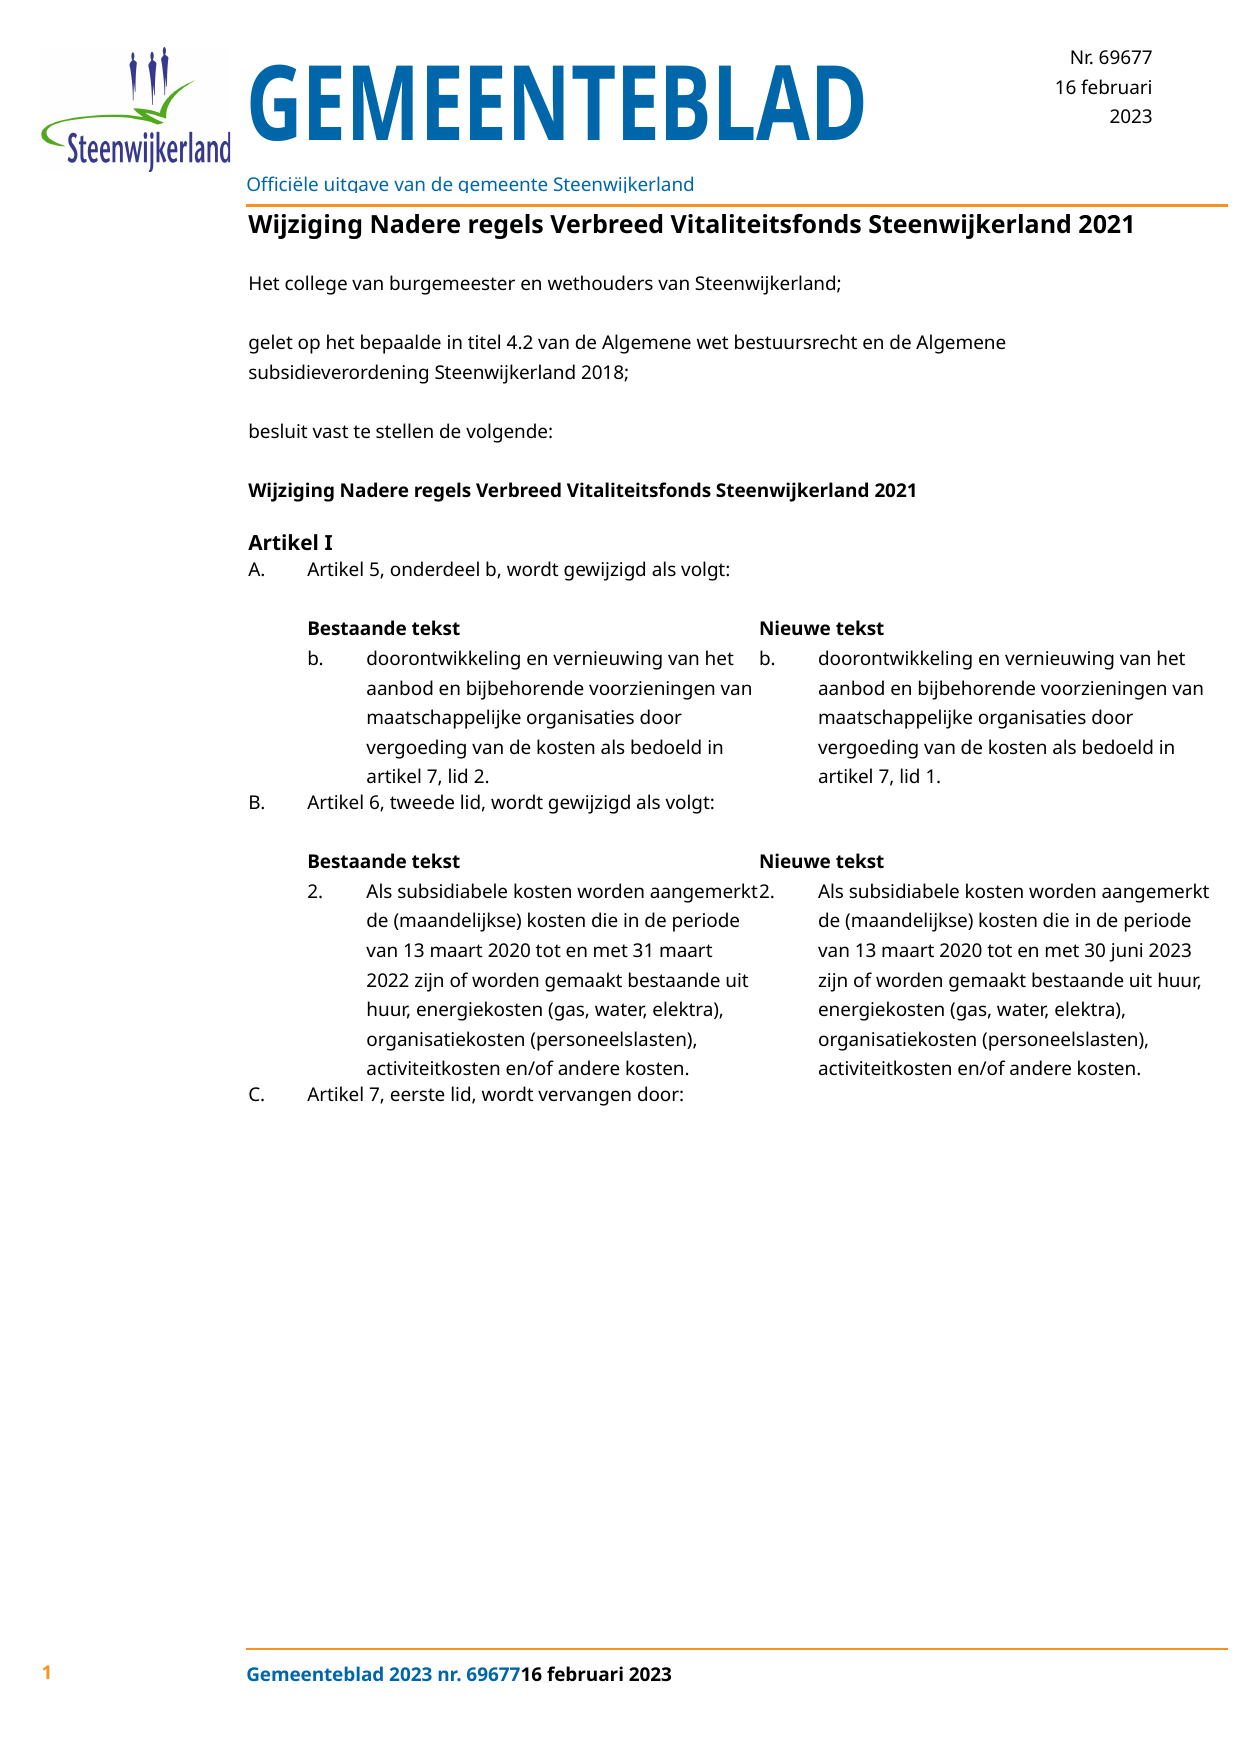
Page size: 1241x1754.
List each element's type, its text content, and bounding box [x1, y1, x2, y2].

list Artikel 7, eerste lid, wordt vervangen door: [248, 1081, 1152, 1107]
text Wijziging Nadere regels Verbreed Vitaliteitsfonds Steenwijkerland 2021 [248, 477, 1152, 503]
text Artikel I [248, 528, 1152, 556]
list Artikel 6, tweede lid, wordt gewijzigd als volgt: [248, 789, 1152, 815]
text Wijziging Nadere regels Verbreed Vitaliteitsfonds Steenwijkerland 2021 [248, 207, 1152, 241]
table_header Bestaande tekst Als subsidiabele kosten worden aangemerkt de (maandelijkse) kosten die in de periode van 13 maart 2020 tot en met 31 maart 2022 zijn of worden gemaakt bestaande uit huur, energiekosten (gas, water, elektra), organisatiekosten (personeelslasten), activiteitkosten en/of andere kosten. [307, 849, 759, 1081]
list Artikel 5, onderdeel b, wordt gewijzigd als volgt: [248, 556, 1152, 582]
text gelet op het bepaalde in titel 4.2 van de Algemene wet bestuursrecht en de Algemene subsidieverordening Steenwijkerland 2018; [248, 329, 1152, 385]
table_header Bestaande tekst doorontwikkeling en vernieuwing van het aanbod en bijbehorende voorzieningen van maatschappelijke organisaties door vergoeding van de kosten als bedoeld in artikel 7, lid 2. [307, 616, 759, 789]
table_header Nieuwe tekst Als subsidiabele kosten worden aangemerkt de (maandelijkse) kosten die in de periode van 13 maart 2020 tot en met 30 juni 2023 zijn of worden gemaakt bestaande uit huur, energiekosten (gas, water, elektra), organisatiekosten (personeelslasten), activiteitkosten en/of andere kosten. [759, 849, 1211, 1081]
text Het college van burgemeester en wethouders van Steenwijkerland; [248, 270, 1152, 296]
text besluit vast te stellen de volgende: [248, 418, 1152, 444]
picture [41, 47, 231, 172]
table_header Nieuwe tekst doorontwikkeling en vernieuwing van het aanbod en bijbehorende voorzieningen van maatschappelijke organisaties door vergoeding van de kosten als bedoeld in artikel 7, lid 1. [759, 616, 1211, 789]
